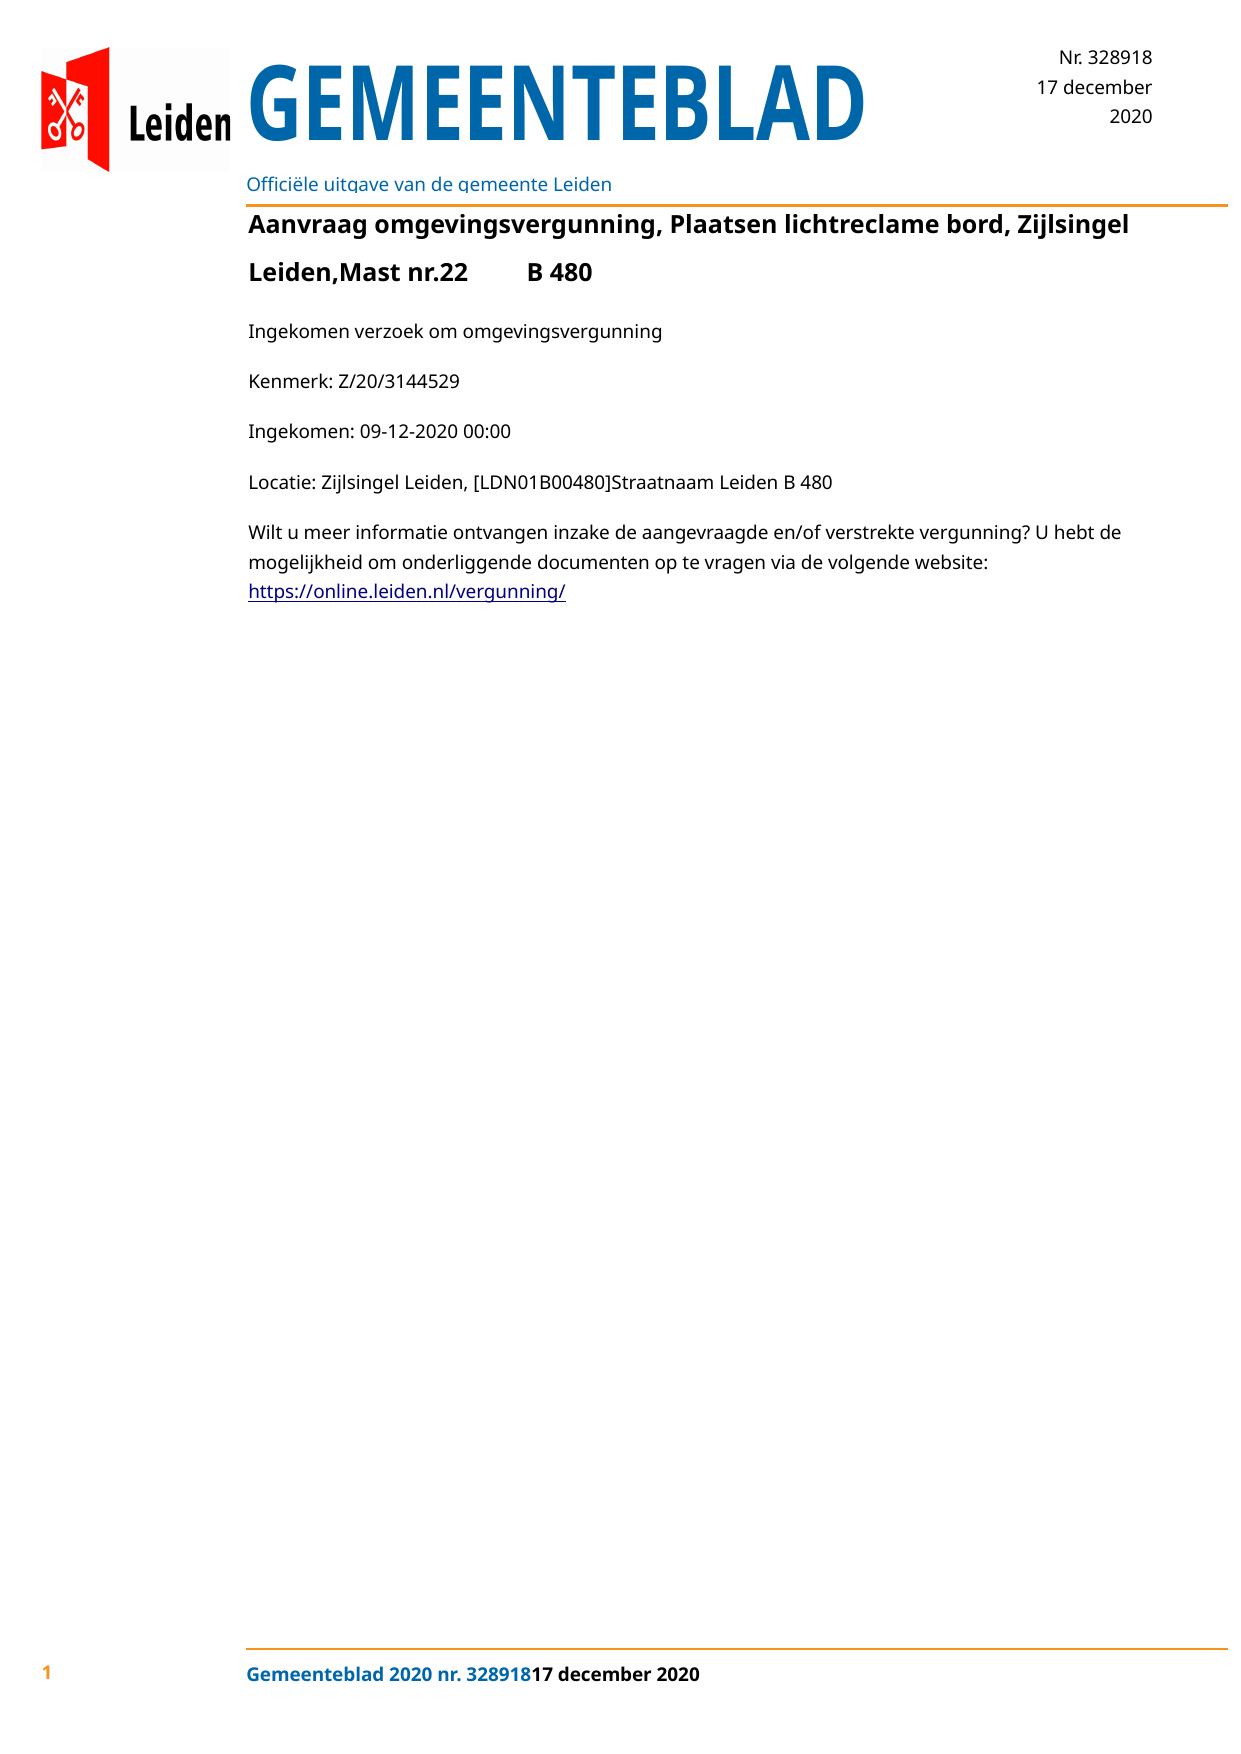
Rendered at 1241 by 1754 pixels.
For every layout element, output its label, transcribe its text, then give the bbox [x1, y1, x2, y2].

text Ingekomen: 09-12-2020 00:00 [248, 419, 1152, 444]
text Aanvraag omgevingsvergunning, Plaatsen lichtreclame bord, Zijlsingel Leiden,Mast nr.22 B 480 [248, 207, 1152, 288]
text Kenmerk: Z/20/3144529 [248, 368, 1152, 394]
text Locatie: Zijlsingel Leiden, [LDN01B00480]Straatnaam Leiden B 480 [248, 469, 1152, 495]
text Ingekomen verzoek om omgevingsvergunning [248, 318, 1152, 344]
picture [41, 47, 231, 172]
text Wilt u meer informatie ontvangen inzake de aangevraagde en/of verstrekte vergunning? U hebt de mogelijkheid om onderliggende documenten op te vragen via de volgende website: https://online.leiden.nl/vergunning/ [248, 519, 1152, 604]
